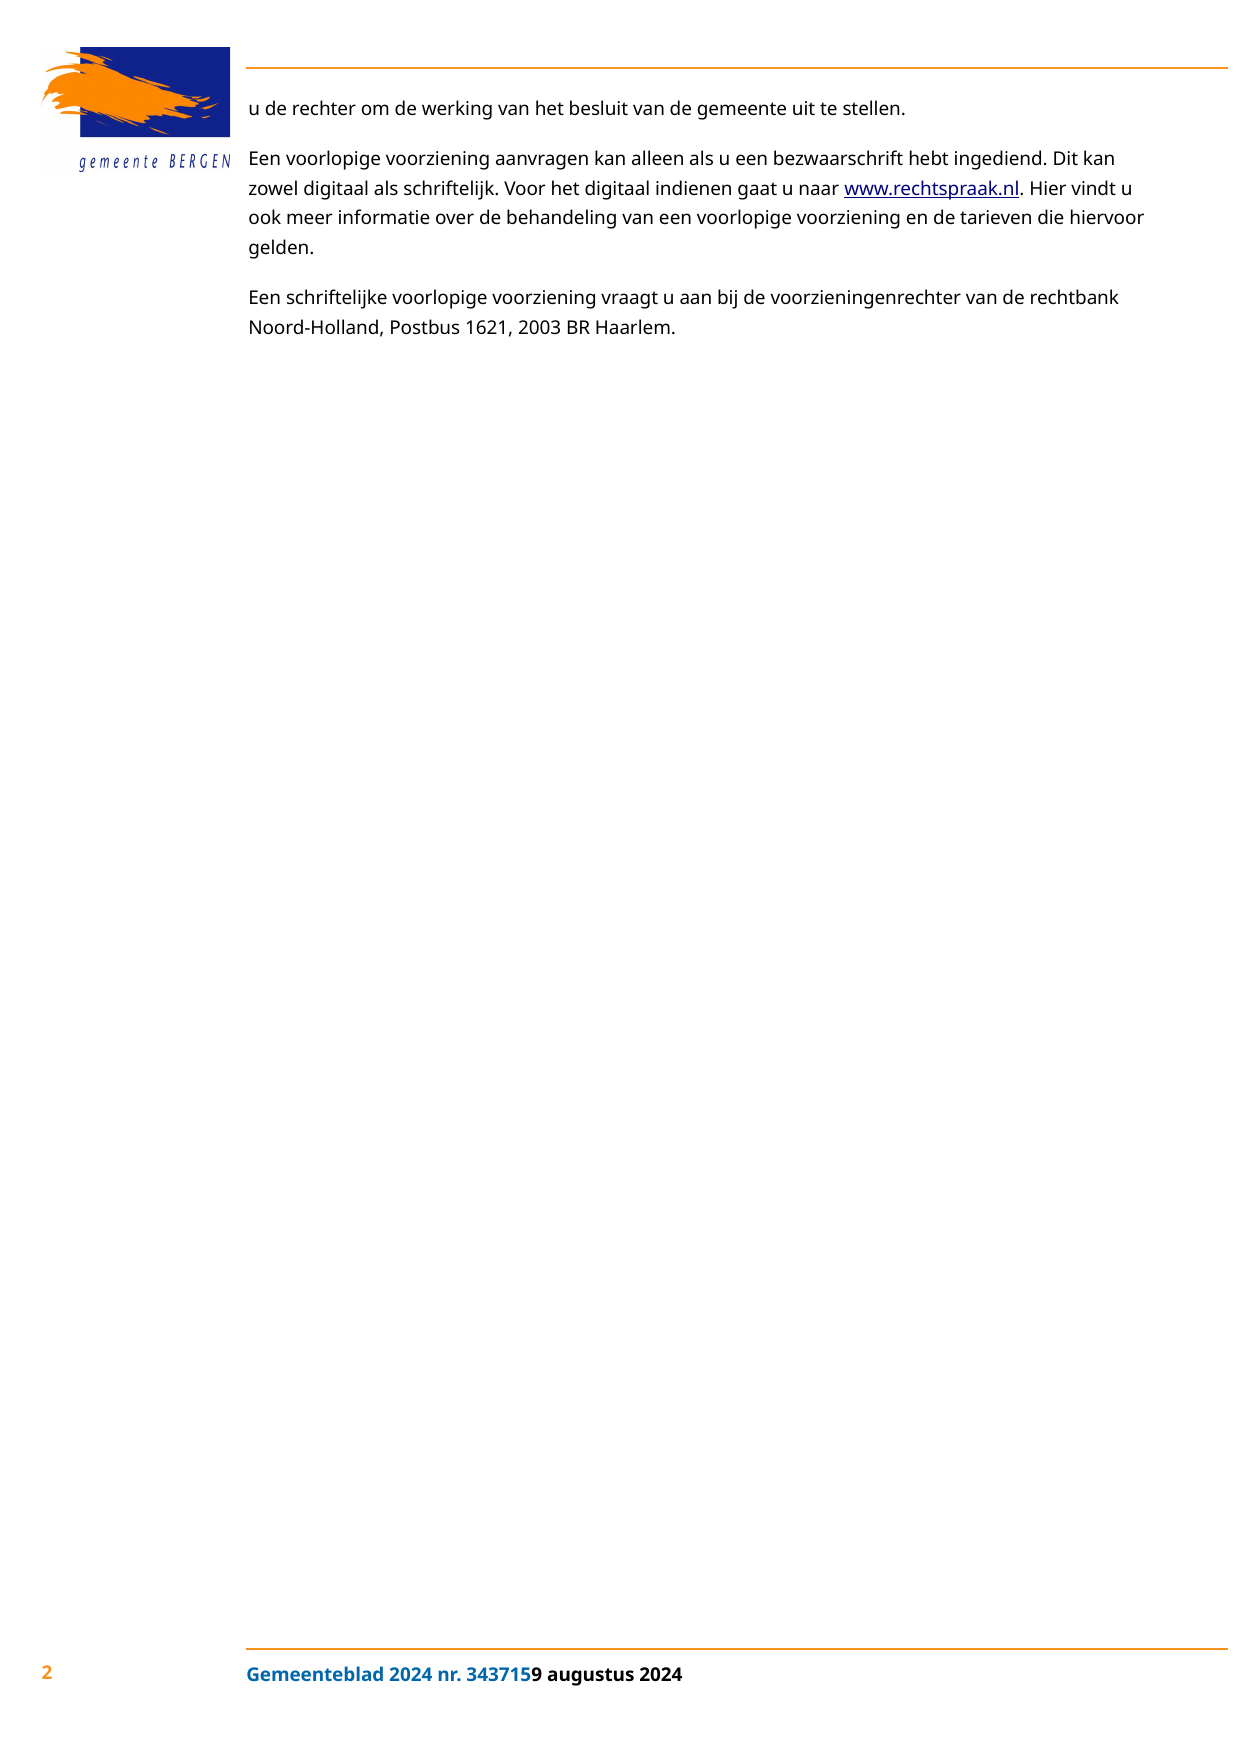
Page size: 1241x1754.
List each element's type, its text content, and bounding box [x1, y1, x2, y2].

text u de rechter om de werking van het besluit van de gemeente uit te stellen. [248, 95, 1152, 121]
picture [41, 47, 231, 172]
text Een schriftelijke voorlopige voorziening vraagt u aan bij de voorzieningenrechter van de rechtbank Noord-Holland, Postbus 1621, 2003 BR Haarlem. [248, 284, 1152, 340]
text Een voorlopige voorziening aanvragen kan alleen als u een bezwaarschrift hebt ingediend. Dit kan zowel digitaal als schriftelijk. Voor het digitaal indienen gaat u naar www.rechtspraak.nl. Hier vindt u ook meer informatie over de behandeling van een voorlopige voorziening en de tarieven die hiervoor gelden. [248, 145, 1152, 260]
